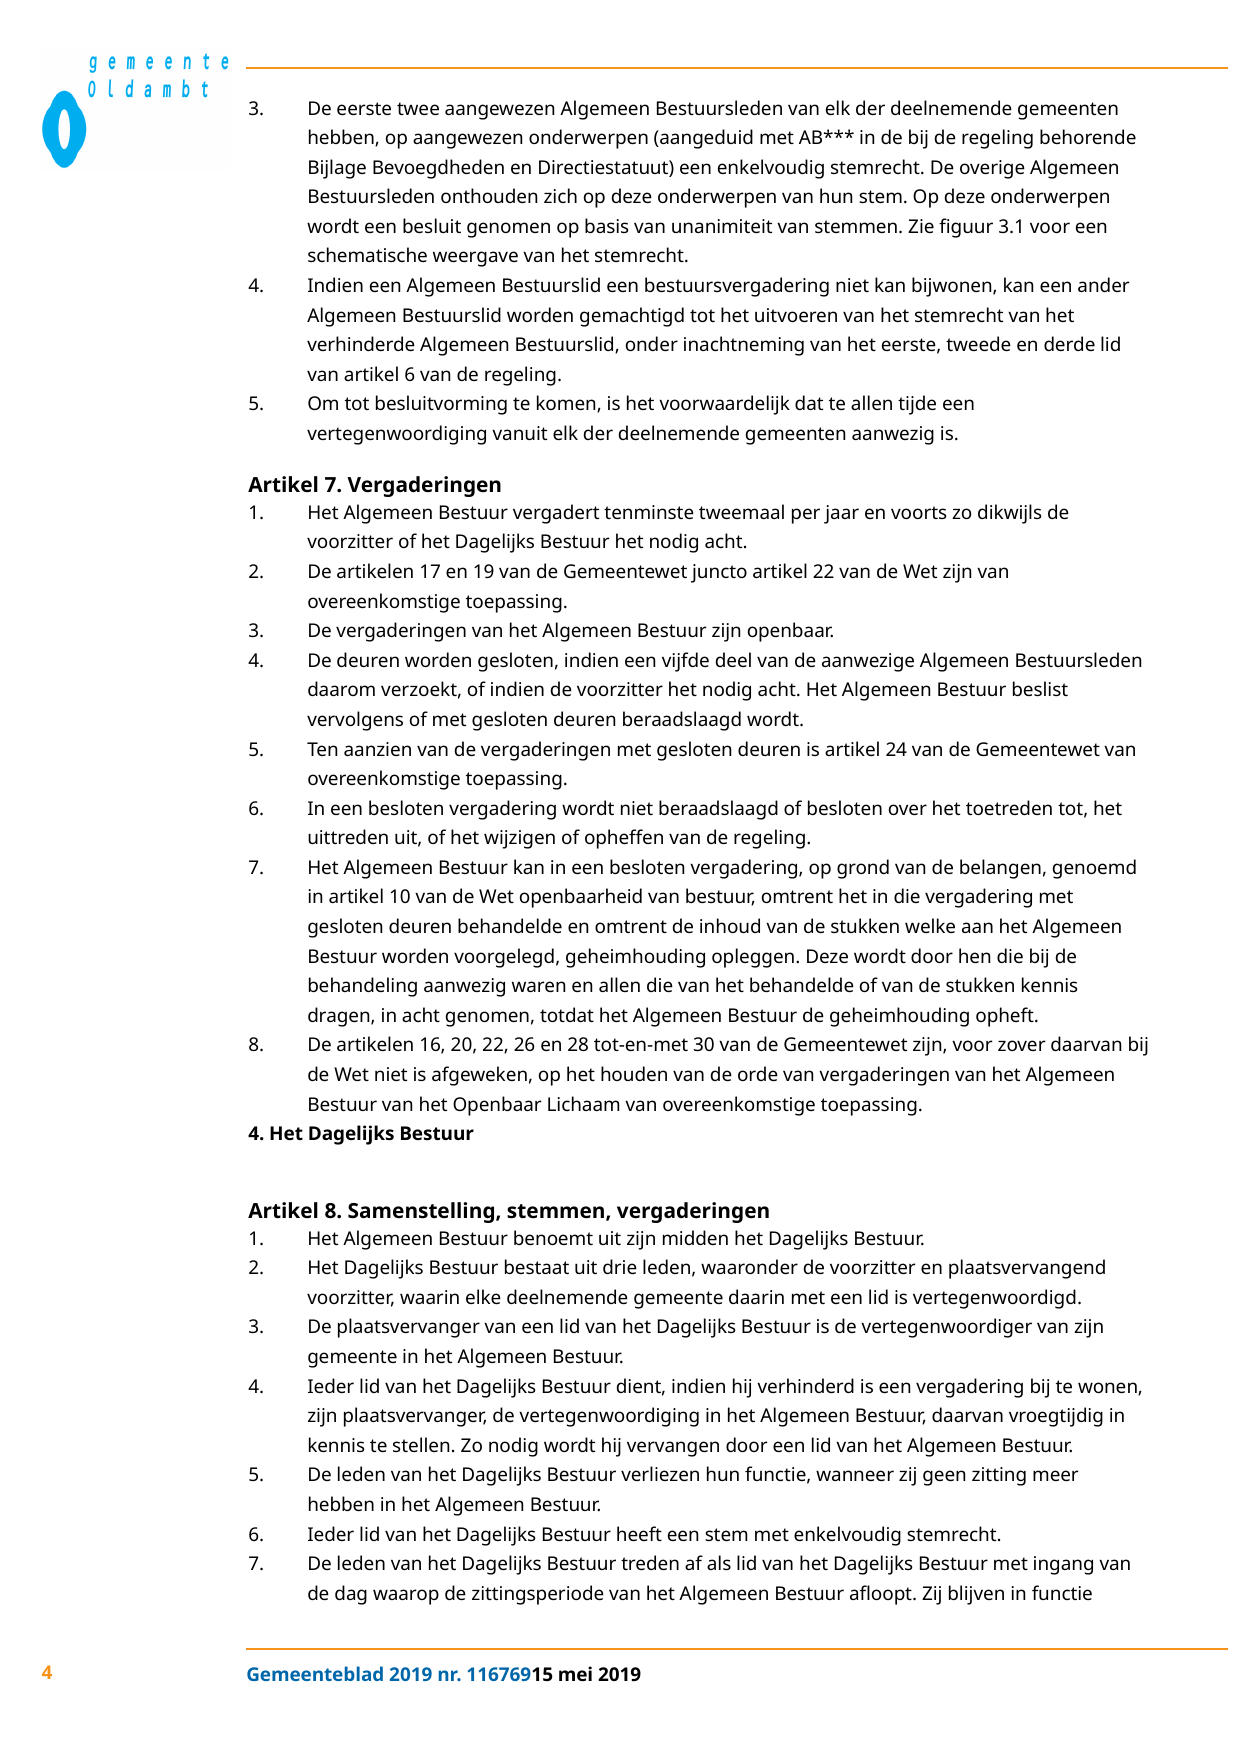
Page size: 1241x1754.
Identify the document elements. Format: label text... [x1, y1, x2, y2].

list Het Algemeen Bestuur vergadert tenminste tweemaal per jaar en voorts zo dikwijls de voorzitter of het Dagelijks Bestuur het nodig acht. [248, 499, 1152, 554]
list De eerste twee aangewezen Algemeen Bestuursleden van elk der deelnemende gemeenten hebben, op aangewezen onderwerpen (aangeduid met AB*** in de bij de regeling behorende Bijlage Bevoegdheden en Directiestatuut) een enkelvoudig stemrecht. De overige Algemeen Bestuursleden onthouden zich op deze onderwerpen van hun stem. Op deze onderwerpen wordt een besluit genomen op basis van unanimiteit van stemmen. Zie figuur 3.1 voor een schematische weergave van het stemrecht. [248, 95, 1152, 268]
list De vergaderingen van het Algemeen Bestuur zijn openbaar. [248, 617, 1152, 643]
list Ten aanzien van de vergaderingen met gesloten deuren is artikel 24 van de Gemeentewet van overeenkomstige toepassing. [248, 736, 1152, 791]
list Het Algemeen Bestuur benoemt uit zijn midden het Dagelijks Bestuur. [248, 1225, 1152, 1251]
list De artikelen 17 en 19 van de Gemeentewet juncto artikel 22 van de Wet zijn van overeenkomstige toepassing. [248, 558, 1152, 613]
picture [41, 47, 231, 172]
list De deuren worden gesloten, indien een vijfde deel van de aanwezige Algemeen Bestuursleden daarom verzoekt, of indien de voorzitter het nodig acht. Het Algemeen Bestuur beslist vervolgens of met gesloten deuren beraadslaagd wordt. [248, 647, 1152, 732]
list Het Algemeen Bestuur kan in een besloten vergadering, op grond van de belangen, genoemd in artikel 10 van de Wet openbaarheid van bestuur, omtrent het in die vergadering met gesloten deuren behandelde en omtrent de inhoud van de stukken welke aan het Algemeen Bestuur worden voorgelegd, geheimhouding opleggen. Deze wordt door hen die bij de behandeling aanwezig waren en allen die van het behandelde of van de stukken kennis dragen, in acht genomen, totdat het Algemeen Bestuur de geheimhouding opheft. [248, 854, 1152, 1028]
list Indien een Algemeen Bestuurslid een bestuursvergadering niet kan bijwonen, kan een ander Algemeen Bestuurslid worden gemachtigd tot het uitvoeren van het stemrecht van het verhinderde Algemeen Bestuurslid, onder inachtneming van het eerste, tweede en derde lid van artikel 6 van de regeling. [248, 272, 1152, 387]
text Artikel 7. Vergaderingen [248, 471, 1152, 499]
list In een besloten vergadering wordt niet beraadslaagd of besloten over het toetreden tot, het uittreden uit, of het wijzigen of opheffen van de regeling. [248, 795, 1152, 850]
list De plaatsvervanger van een lid van het Dagelijks Bestuur is de vertegenwoordiger van zijn gemeente in het Algemeen Bestuur. [248, 1314, 1152, 1369]
text Artikel 8. Samenstelling, stemmen, vergaderingen [248, 1196, 1152, 1225]
text 4. Het Dagelijks Bestuur [248, 1120, 1152, 1146]
list De artikelen 16, 20, 22, 26 en 28 tot-en-met 30 van de Gemeentewet zijn, voor zover daarvan bij de Wet niet is afgeweken, op het houden van de orde van vergaderingen van het Algemeen Bestuur van het Openbaar Lichaam van overeenkomstige toepassing. [248, 1032, 1152, 1116]
list Om tot besluitvorming te komen, is het voorwaardelijk dat te allen tijde een vertegenwoordiging vanuit elk der deelnemende gemeenten aanwezig is. [248, 391, 1152, 446]
list Het Dagelijks Bestuur bestaat uit drie leden, waaronder de voorzitter en plaatsvervangend voorzitter, waarin elke deelnemende gemeente daarin met een lid is vertegenwoordigd. [248, 1254, 1152, 1310]
list De leden van het Dagelijks Bestuur verliezen hun functie, wanneer zij geen zitting meer hebben in het Algemeen Bestuur. [248, 1462, 1152, 1517]
list Ieder lid van het Dagelijks Bestuur dient, indien hij verhinderd is een vergadering bij te wonen, zijn plaatsvervanger, de vertegenwoordiging in het Algemeen Bestuur, daarvan vroegtijdig in kennis te stellen. Zo nodig wordt hij vervangen door een lid van het Algemeen Bestuur. [248, 1373, 1152, 1458]
list Ieder lid van het Dagelijks Bestuur heeft een stem met enkelvoudig stemrecht. [248, 1521, 1152, 1546]
list De leden van het Dagelijks Bestuur treden af als lid van het Dagelijks Bestuur met ingang van de dag waarop de zittingsperiode van het Algemeen Bestuur afloopt. Zij blijven in functie [248, 1550, 1152, 1606]
